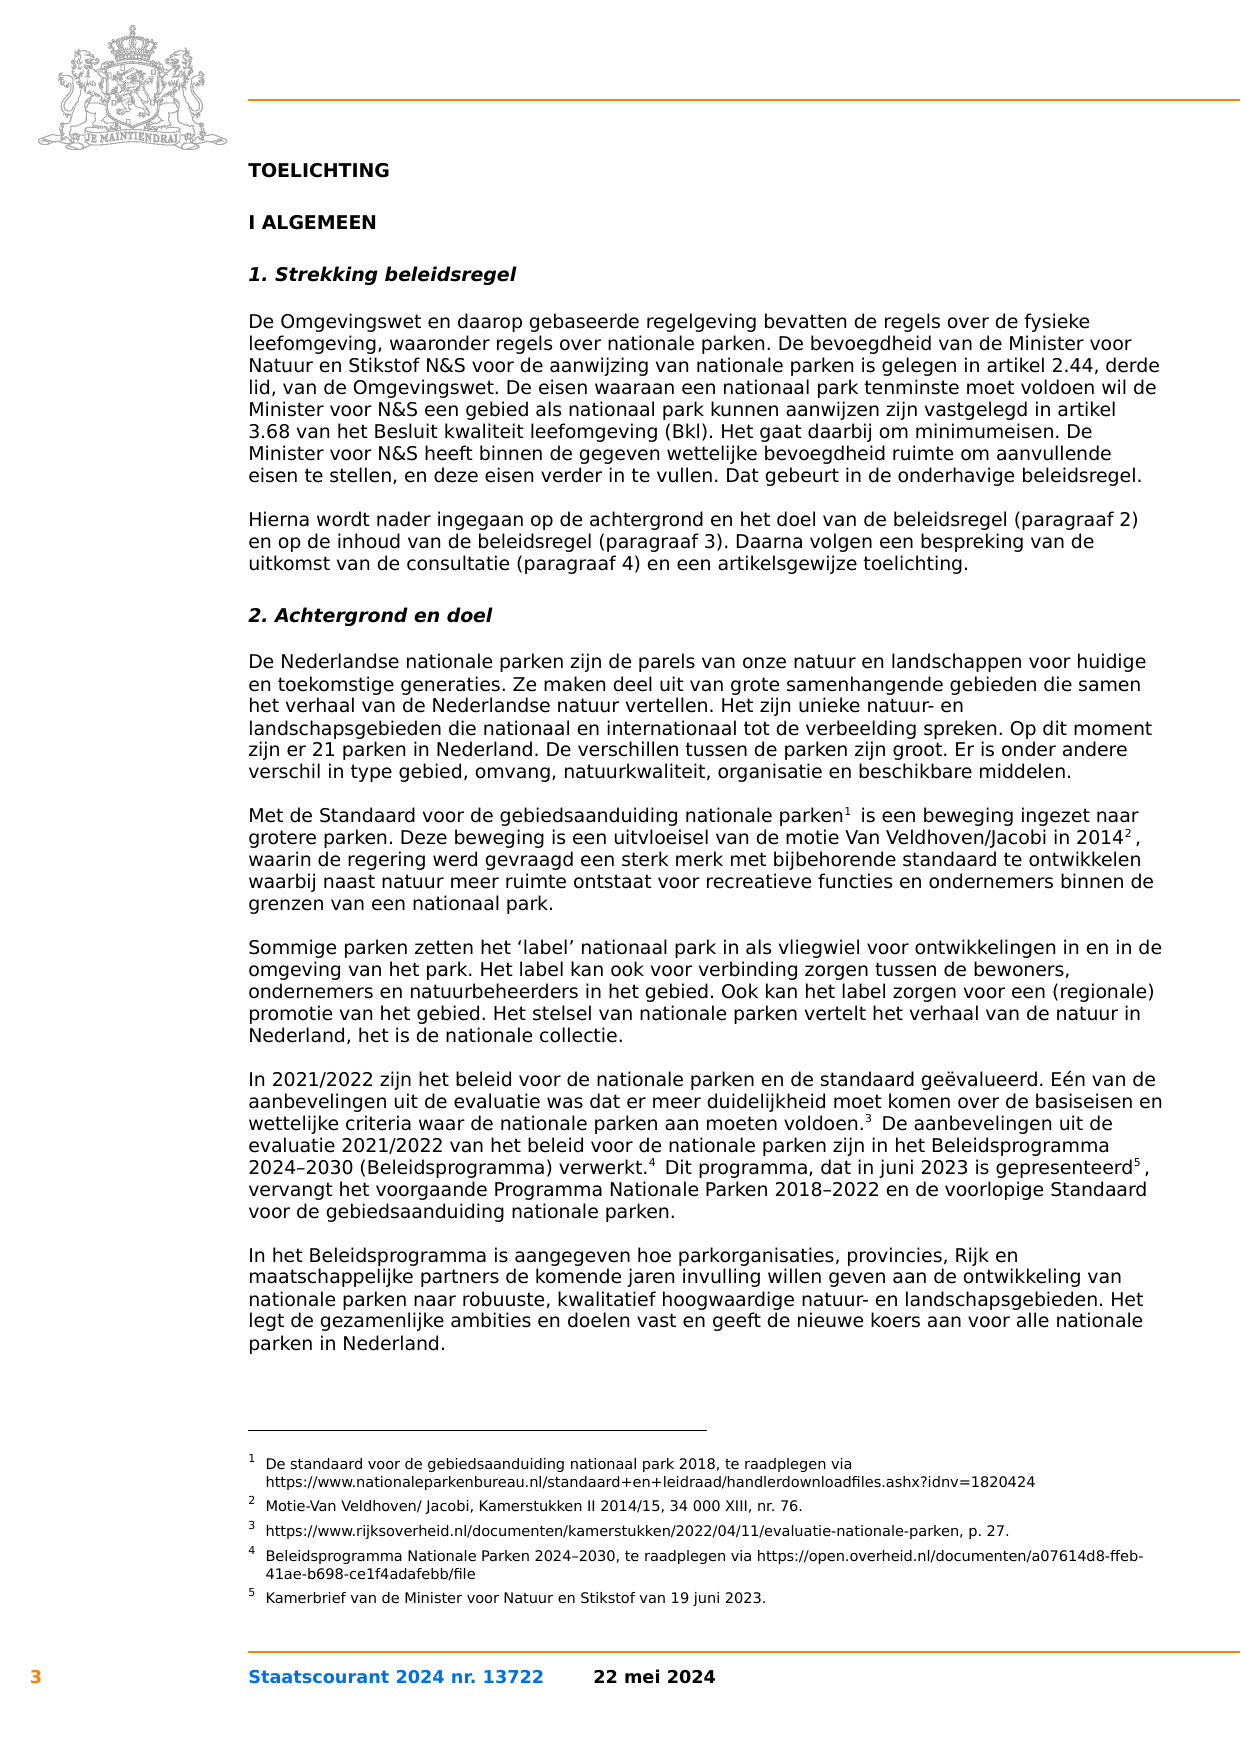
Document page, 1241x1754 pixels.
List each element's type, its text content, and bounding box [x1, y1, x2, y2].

text Sommige parken zetten het ‘label’ nationaal park in als vliegwiel voor ontwikkelingen in en in de omgeving van het park. Het label kan ook voor verbinding zorgen tussen de bewoners, ondernemers en natuurbeheerders in het gebied. Ook kan het label zorgen voor een (regionale) promotie van het gebied. Het stelsel van nationale parken vertelt het verhaal van de natuur in Nederland, het is de nationale collectie. [248, 937, 1163, 1047]
subtitle TOELICHTING [248, 160, 1163, 182]
text In 2021/2022 zijn het beleid voor de nationale parken en de standaard geëvalueerd. Eén van de aanbevelingen uit de evaluatie was dat er meer duidelijkheid moet komen over de basiseisen en wettelijke criteria waar de nationale parken aan moeten voldoen. De aanbevelingen uit de evaluatie 2021/2022 van het beleid voor de nationale parken zijn in het Beleidsprogramma 2024–2030 (Beleidsprogramma) verwerkt. Dit programma, dat in juni 2023 is gepresenteerd, vervangt het voorgaande Programma Nationale Parken 2018–2022 en de voorlopige Standaard voor de gebiedsaanduiding nationale parken. [248, 1069, 1163, 1223]
text De standaard voor de gebiedsaanduiding nationaal park 2018, te raadplegen via https://www.nationaleparkenbureau.nl/standaard+en+leidraad/handlerdownloadfiles.ashx?idnv=1820424 [248, 1452, 1163, 1491]
text In het Beleidsprogramma is aangegeven hoe parkorganisaties, provincies, Rijk en maatschappelijke partners de komende jaren invulling willen geven aan de ontwikkeling van nationale parken naar robuuste, kwalitatief hoogwaardige natuur- en landschapsgebieden. Het legt de gezamenlijke ambities en doelen vast en geeft de nieuwe koers aan voor alle nationale parken in Nederland. [248, 1244, 1163, 1354]
text De Nederlandse nationale parken zijn de parels van onze natuur en landschappen voor huidige en toekomstige generaties. Ze maken deel uit van grote samenhangende gebieden die samen het verhaal van de Nederlandse natuur vertellen. Het zijn unieke natuur- en landschapsgebieden die nationaal en internationaal tot de verbeelding spreken. Op dit moment zijn er 21 parken in Nederland. De verschillen tussen de parken zijn groot. Er is onder andere verschil in type gebied, omvang, natuurkwaliteit, organisatie en beschikbare middelen. [248, 651, 1163, 783]
text Motie-Van Veldhoven/ Jacobi, Kamerstukken II 2014/15, 34 000 XIII, nr. 76. [248, 1494, 1163, 1516]
text Beleidsprogramma Nationale Parken 2024–2030, te raadplegen via https://open.overheid.nl/documenten/a07614d8-ffeb-41ae-b698-ce1f4adafebb/file [248, 1544, 1163, 1583]
text Hierna wordt nader ingegaan op de achtergrond en het doel van de beleidsregel (paragraaf 2) en op de inhoud van de beleidsregel (paragraaf 3). Daarna volgen een bespreking van de uitkomst van de consultatie (paragraaf 4) en een artikelsgewijze toelichting. [248, 508, 1163, 574]
subtitle 1. Strekking beleidsregel [248, 264, 1163, 286]
text Met de Standaard voor de gebiedsaanduiding nationale parken is een beweging ingezet naar grotere parken. Deze beweging is een uitvloeisel van de motie Van Veldhoven/Jacobi in 2014, waarin de regering werd gevraagd een sterk merk met bijbehorende standaard te ontwikkelen waarbij naast natuur meer ruimte ontstaat voor recreatieve functies en ondernemers binnen de grenzen van een nationaal park. [248, 805, 1163, 915]
text Kamerbrief van de Minister voor Natuur en Stikstof van 19 juni 2023. [248, 1586, 1163, 1608]
subtitle 2. Achtergrond en doel [248, 604, 1163, 626]
subtitle I ALGEMEEN [248, 212, 1163, 234]
text https://www.rijksoverheid.nl/documenten/kamerstukken/2022/04/11/evaluatie-nationale-parken, p. 27. [248, 1519, 1163, 1541]
picture [38, 25, 227, 150]
text De Omgevingswet en daarop gebaseerde regelgeving bevatten de regels over de fysieke leefomgeving, waaronder regels over nationale parken. De bevoegdheid van de Minister voor Natuur en Stikstof N&S voor de aanwijzing van nationale parken is gelegen in artikel 2.44, derde lid, van de Omgevingswet. De eisen waaraan een nationaal park tenminste moet voldoen wil de Minister voor N&S een gebied als nationaal park kunnen aanwijzen zijn vastgelegd in artikel 3.68 van het Besluit kwaliteit leefomgeving (Bkl). Het gaat daarbij om minimumeisen. De Minister voor N&S heeft binnen de gegeven wettelijke bevoegdheid ruimte om aanvullende eisen te stellen, en deze eisen verder in te vullen. Dat gebeurt in de onderhavige beleidsregel. [248, 311, 1163, 487]
